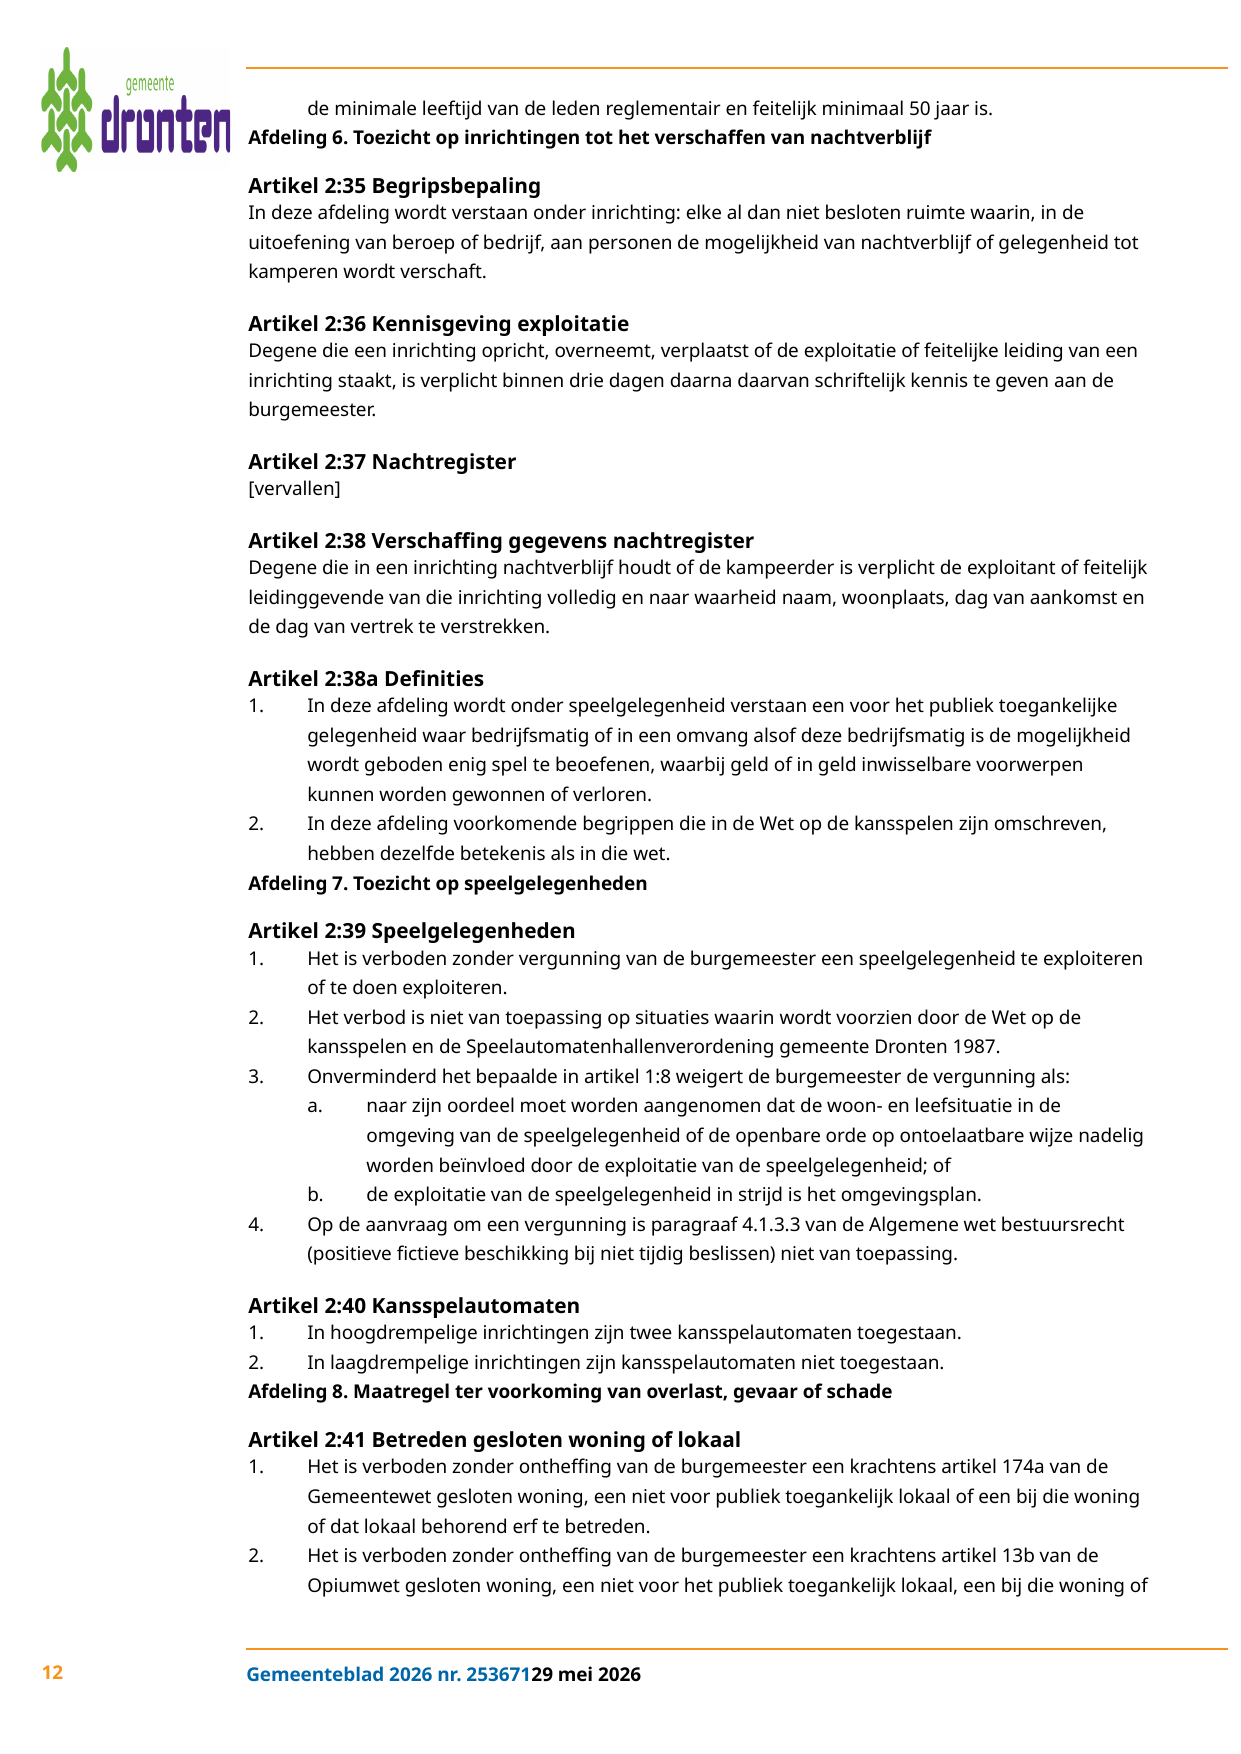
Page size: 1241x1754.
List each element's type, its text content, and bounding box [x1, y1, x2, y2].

list Het is verboden zonder ontheffing van de burgemeester een krachtens artikel 13b van de Opiumwet gesloten woning, een niet voor het publiek toegankelijk lokaal, een bij die woning of [248, 1542, 1152, 1598]
text Artikel 2:38 Verschaffing gegevens nachtregister [248, 526, 1152, 554]
text Afdeling 8. Maatregel ter voorkoming van overlast, gevaar of schade [248, 1379, 1152, 1404]
list naar zijn oordeel moet worden aangenomen dat de woon- en leefsituatie in de omgeving van de speelgelegenheid of de openbare orde op ontoelaatbare wijze nadelig worden beïnvloed door de exploitatie van de speelgelegenheid; of [307, 1093, 1152, 1178]
list In laagdrempelige inrichtingen zijn kansspelautomaten niet toegestaan. [248, 1349, 1152, 1375]
list Het is verboden zonder vergunning van de burgemeester een speelgelegenheid te exploiteren of te doen exploiteren. [248, 945, 1152, 1000]
text Afdeling 7. Toezicht op speelgelegenheden [248, 870, 1152, 896]
list In deze afdeling wordt onder speelgelegenheid verstaan een voor het publiek toegankelijke gelegenheid waar bedrijfsmatig of in een omvang alsof deze bedrijfsmatig is de mogelijkheid wordt geboden enig spel te beoefenen, waarbij geld of in geld inwisselbare voorwerpen kunnen worden gewonnen of verloren. [248, 692, 1152, 807]
list de exploitatie van de speelgelegenheid in strijd is het omgevingsplan. [307, 1181, 1152, 1207]
text Degene die een inrichting opricht, overneemt, verplaatst of de exploitatie of feitelijke leiding van een inrichting staakt, is verplicht binnen drie dagen daarna daarvan schriftelijk kennis te geven aan de burgemeester. [248, 337, 1152, 422]
picture [41, 47, 231, 172]
text Artikel 2:37 Nachtregister [248, 447, 1152, 475]
list Op de aanvraag om een vergunning is paragraaf 4.1.3.3 van de Algemene wet bestuursrecht (positieve fictieve beschikking bij niet tijdig beslissen) niet van toepassing. [248, 1211, 1152, 1266]
text Artikel 2:38a Definities [248, 664, 1152, 692]
text [vervallen] [248, 475, 1152, 501]
text Artikel 2:39 Speelgelegenheden [248, 916, 1152, 945]
list Het is verboden zonder ontheffing van de burgemeester een krachtens artikel 174a van de Gemeentewet gesloten woning, een niet voor publiek toegankelijk lokaal of een bij die woning of dat lokaal behorend erf te betreden. [248, 1454, 1152, 1538]
list In deze afdeling voorkomende begrippen die in de Wet op de kansspelen zijn omschreven, hebben dezelfde betekenis als in die wet. [248, 811, 1152, 866]
list In hoogdrempelige inrichtingen zijn twee kansspelautomaten toegestaan. [248, 1319, 1152, 1345]
text Artikel 2:41 Betreden gesloten woning of lokaal [248, 1425, 1152, 1454]
list de minimale leeftijd van de leden reglementair en feitelijk minimaal 50 jaar is. [248, 95, 1152, 121]
text Artikel 2:35 Begripsbepaling [248, 171, 1152, 199]
list Het verbod is niet van toepassing op situaties waarin wordt voorzien door de Wet op de kansspelen en de Speelautomatenhallenverordening gemeente Dronten 1987. [248, 1004, 1152, 1059]
list Onverminderd het bepaalde in artikel 1:8 weigert de burgemeester de vergunning als: [248, 1063, 1152, 1089]
text In deze afdeling wordt verstaan onder inrichting: elke al dan niet besloten ruimte waarin, in de uitoefening van beroep of bedrijf, aan personen de mogelijkheid van nachtverblijf of gelegenheid tot kamperen wordt verschaft. [248, 199, 1152, 284]
text Artikel 2:36 Kennisgeving exploitatie [248, 309, 1152, 337]
text Artikel 2:40 Kansspelautomaten [248, 1291, 1152, 1319]
text Afdeling 6. Toezicht op inrichtingen tot het verschaffen van nachtverblijf [248, 124, 1152, 150]
text Degene die in een inrichting nachtverblijf houdt of de kampeerder is verplicht de exploitant of feitelijk leidinggevende van die inrichting volledig en naar waarheid naam, woonplaats, dag van aankomst en de dag van vertrek te verstrekken. [248, 554, 1152, 639]
